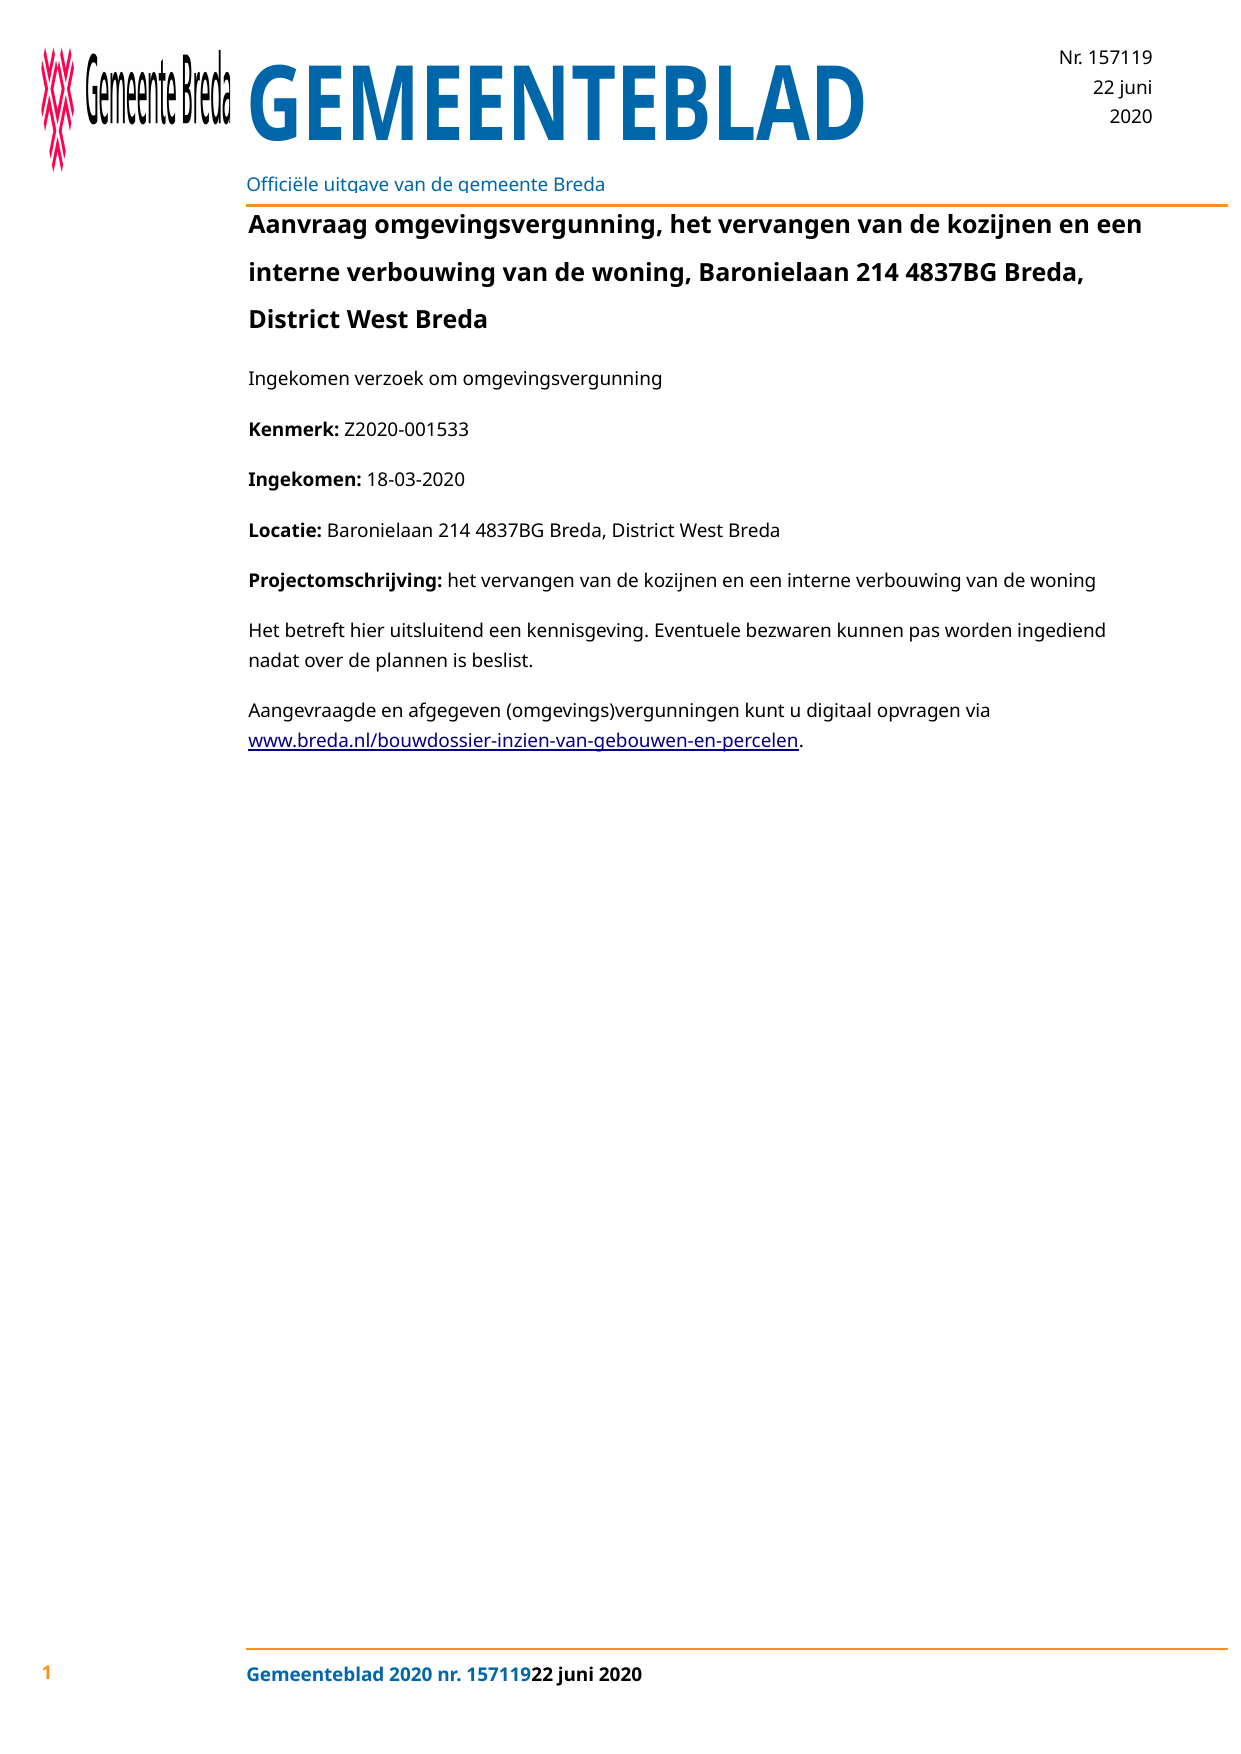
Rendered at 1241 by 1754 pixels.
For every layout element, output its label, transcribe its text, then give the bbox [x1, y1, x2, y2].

text Locatie: Baronielaan 214 4837BG Breda, District West Breda [248, 517, 1152, 542]
text Het betreft hier uitsluitend een kennisgeving. Eventuele bezwaren kunnen pas worden ingediend nadat over de plannen is beslist. [248, 618, 1152, 673]
text Kenmerk: Z2020-001533 [248, 416, 1152, 442]
text Ingekomen: 18-03-2020 [248, 466, 1152, 492]
text Aangevraagde en afgegeven (omgevings)vergunningen kunt u digitaal opvragen via www.breda.nl/bouwdossier-inzien-van-gebouwen-en-percelen. [248, 698, 1152, 753]
text Projectomschrijving: het vervangen van de kozijnen en een interne verbouwing van de woning [248, 567, 1152, 593]
text Ingekomen verzoek om omgevingsvergunning [248, 366, 1152, 391]
text Aanvraag omgevingsvergunning, het vervangen van de kozijnen en een interne verbouwing van de woning, Baronielaan 214 4837BG Breda, District West Breda [248, 207, 1152, 336]
picture [41, 47, 231, 172]
